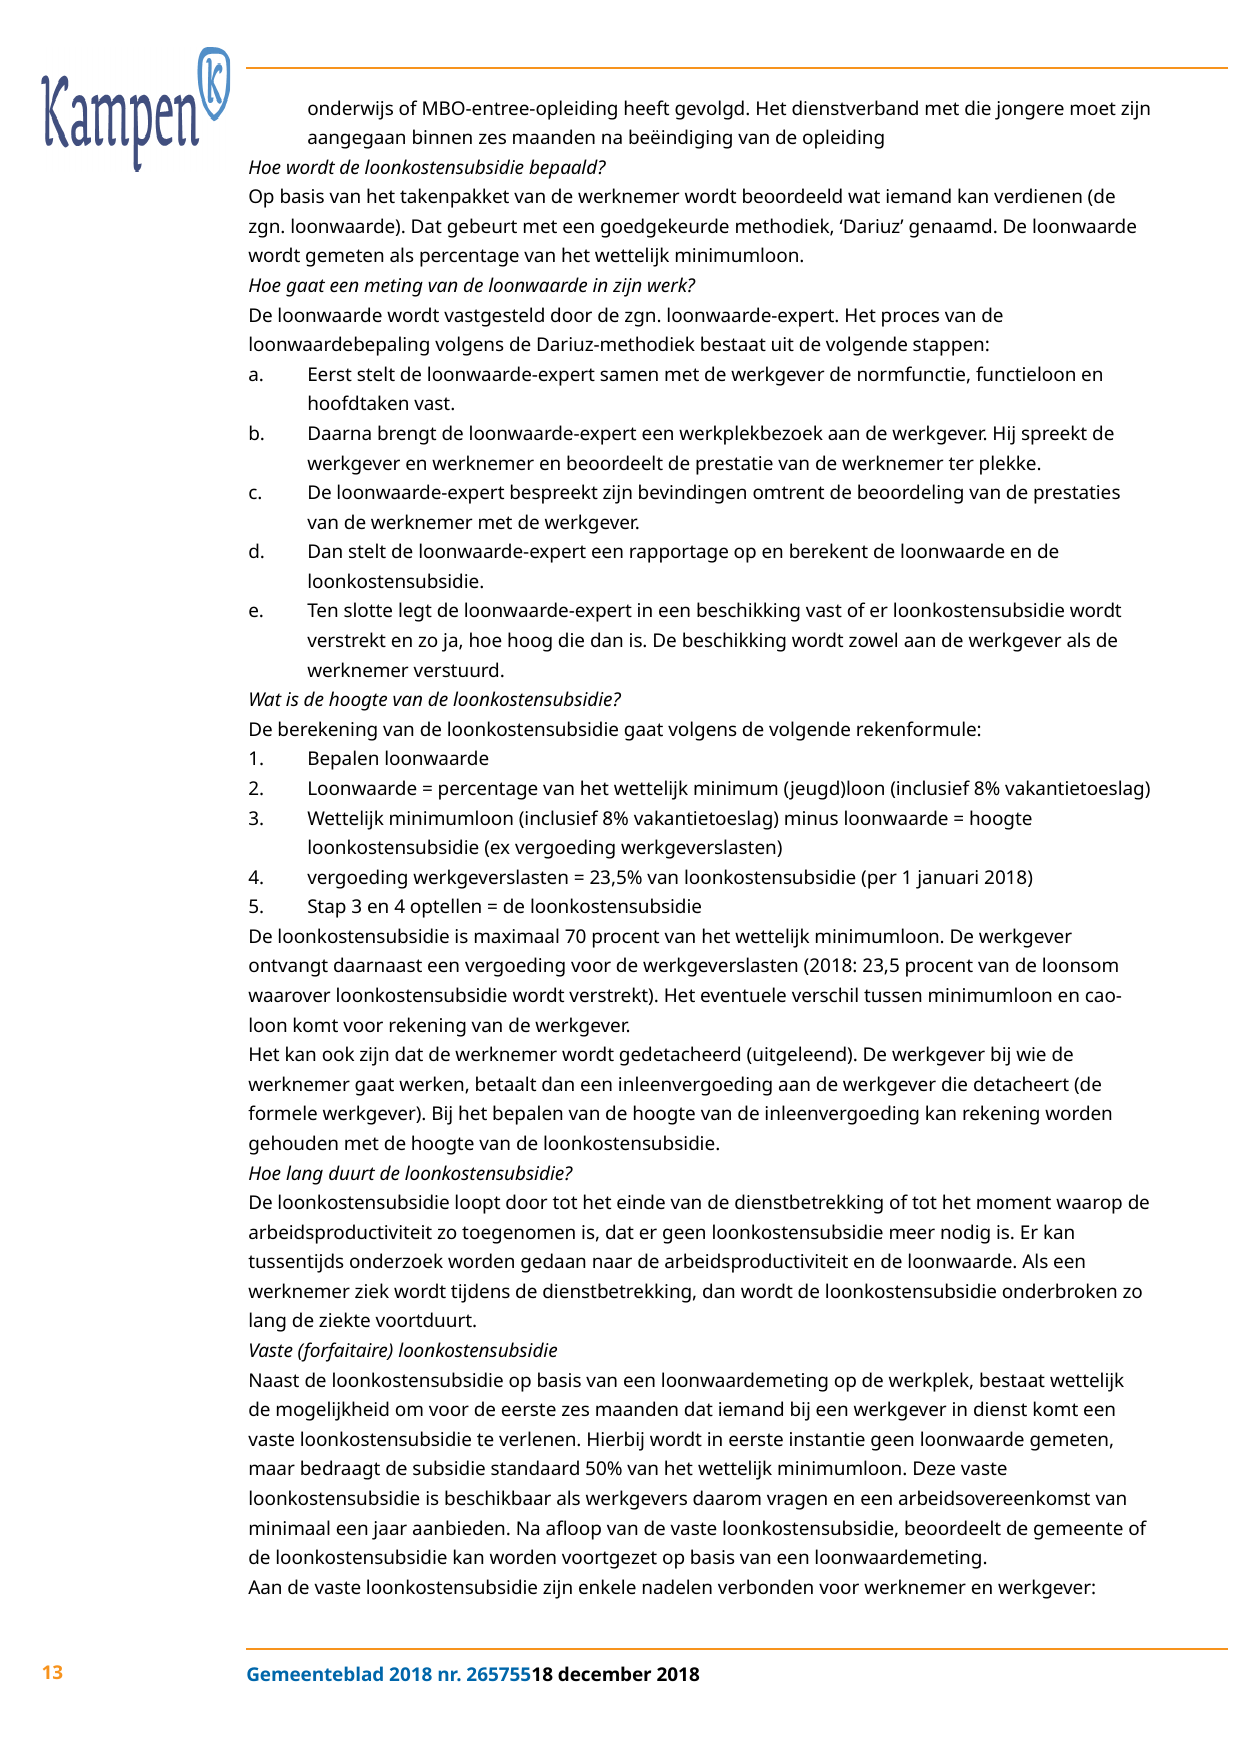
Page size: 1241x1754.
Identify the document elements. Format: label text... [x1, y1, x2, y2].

text Het kan ook zijn dat de werknemer wordt gedetacheerd (uitgeleend). De werkgever bij wie de werknemer gaat werken, betaalt dan een inleenvergoeding aan de werkgever die detacheert (de formele werkgever). Bij het bepalen van de hoogte van de inleenvergoeding kan rekening worden gehouden met de hoogte van de loonkostensubsidie. [248, 1041, 1152, 1156]
text Hoe gaat een meting van de loonwaarde in zijn werk? [248, 272, 1152, 298]
text Hoe lang duurt de loonkostensubsidie? [248, 1160, 1152, 1186]
list De loonwaarde-expert bespreekt zijn bevindingen omtrent de beoordeling van de prestaties van de werknemer met de werkgever. [248, 479, 1152, 535]
text Hoe wordt de loonkostensubsidie bepaald? [248, 154, 1152, 180]
list Dan stelt de loonwaarde-expert een rapportage op en berekent de loonwaarde en de loonkostensubsidie. [248, 538, 1152, 594]
list Stap 3 en 4 optellen = de loonkostensubsidie [248, 893, 1152, 919]
list Daarna brengt de loonwaarde-expert een werkplekbezoek aan de werkgever. Hij spreekt de werkgever en werknemer en beoordeelt de prestatie van de werknemer ter plekke. [248, 420, 1152, 476]
picture [41, 47, 231, 172]
text De berekening van de loonkostensubsidie gaat volgens de volgende rekenformule: [248, 716, 1152, 742]
text De loonwaarde wordt vastgesteld door de zgn. loonwaarde-expert. Het proces van de loonwaardebepaling volgens de Dariuz-methodiek bestaat uit de volgende stappen: [248, 302, 1152, 357]
list vergoeding werkgeverslasten = 23,5% van loonkostensubsidie (per 1 januari 2018) [248, 864, 1152, 890]
text Naast de loonkostensubsidie op basis van een loonwaardemeting op de werkplek, bestaat wettelijk de mogelijkheid om voor de eerste zes maanden dat iemand bij een werkgever in dienst komt een vaste loonkostensubsidie te verlenen. Hierbij wordt in eerste instantie geen loonwaarde gemeten, maar bedraagt de subsidie standaard 50% van het wettelijk minimumloon. Deze vaste loonkostensubsidie is beschikbaar als werkgevers daarom vragen en een arbeidsovereenkomst van minimaal een jaar aanbieden. Na afloop van de vaste loonkostensubsidie, beoordeelt de gemeente of de loonkostensubsidie kan worden voortgezet op basis van een loonwaardemeting. [248, 1367, 1152, 1570]
list Eerst stelt de loonwaarde-expert samen met de werkgever de normfunctie, functieloon en hoofdtaken vast. [248, 361, 1152, 416]
list Ten slotte legt de loonwaarde-expert in een beschikking vast of er loonkostensubsidie wordt verstrekt en zo ja, hoe hoog die dan is. De beschikking wordt zowel aan de werkgever als de werknemer verstuurd. [248, 598, 1152, 683]
text Vaste (forfaitaire) loonkostensubsidie [248, 1337, 1152, 1363]
list Wettelijk minimumloon (inclusief 8% vakantietoeslag) minus loonwaarde = hoogte loonkostensubsidie (ex vergoeding werkgeverslasten) [248, 805, 1152, 860]
text De loonkostensubsidie loopt door tot het einde van de dienstbetrekking of tot het moment waarop de arbeidsproductiviteit zo toegenomen is, dat er geen loonkostensubsidie meer nodig is. Er kan tussentijds onderzoek worden gedaan naar de arbeidsproductiviteit en de loonwaarde. Als een werknemer ziek wordt tijdens de dienstbetrekking, dan wordt de loonkostensubsidie onderbroken zo lang de ziekte voortduurt. [248, 1189, 1152, 1333]
text Wat is de hoogte van de loonkostensubsidie? [248, 686, 1152, 712]
text Aan de vaste loonkostensubsidie zijn enkele nadelen verbonden voor werknemer en werkgever: [248, 1574, 1152, 1600]
text De loonkostensubsidie is maximaal 70 procent van het wettelijk minimumloon. De werkgever ontvangt daarnaast een vergoeding voor de werkgeverslasten (2018: 23,5 procent van de loonsom waarover loonkostensubsidie wordt verstrekt). Het eventuele verschil tussen minimumloon en cao-loon komt voor rekening van de werkgever. [248, 923, 1152, 1038]
list Bepalen loonwaarde [248, 746, 1152, 771]
list onderwijs of MBO-entree-opleiding heeft gevolgd. Het dienstverband met die jongere moet zijn aangegaan binnen zes maanden na beëindiging van de opleiding [248, 95, 1152, 150]
text Op basis van het takenpakket van de werknemer wordt beoordeeld wat iemand kan verdienen (de zgn. loonwaarde). Dat gebeurt met een goedgekeurde methodiek, ‘Dariuz’ genaamd. De loonwaarde wordt gemeten als percentage van het wettelijk minimumloon. [248, 183, 1152, 268]
list Loonwaarde = percentage van het wettelijk minimum (jeugd)loon (inclusief 8% vakantietoeslag) [248, 775, 1152, 801]
